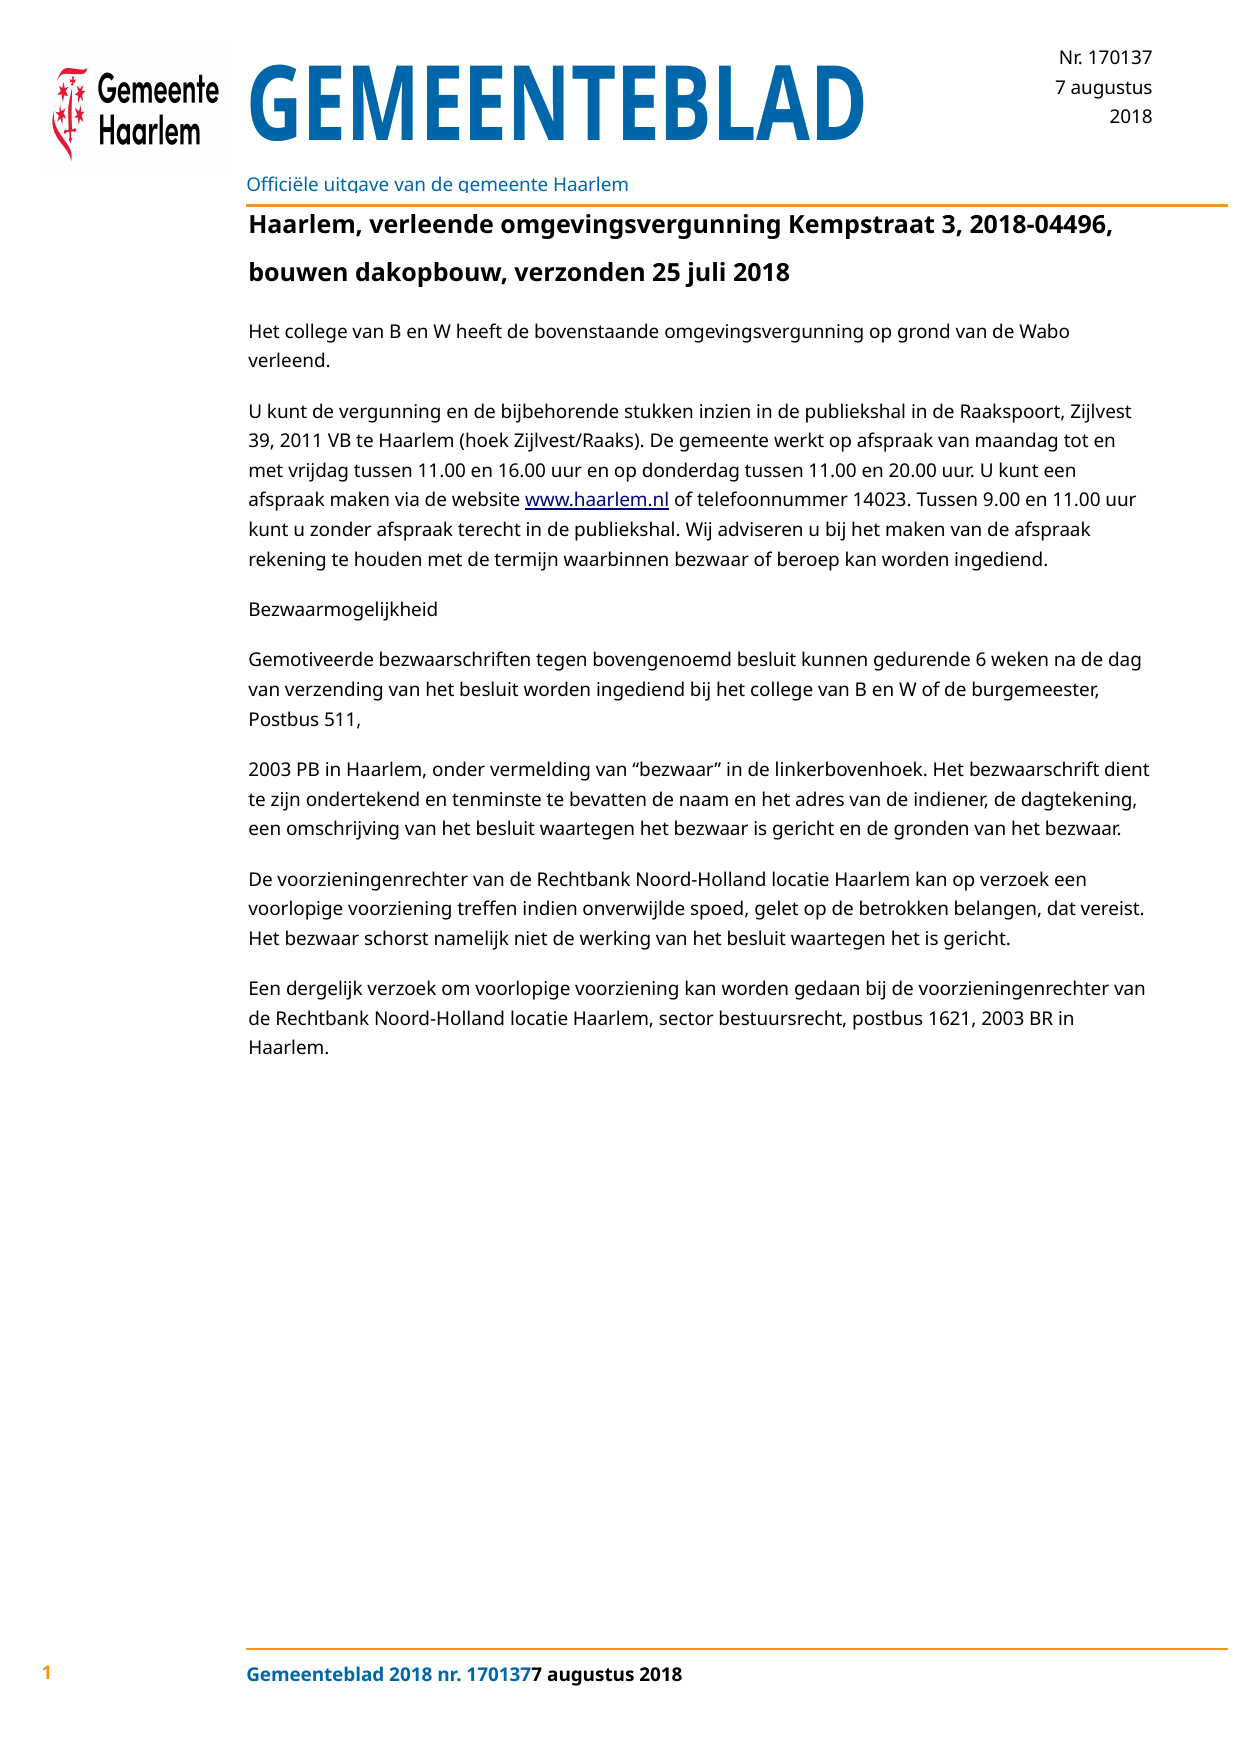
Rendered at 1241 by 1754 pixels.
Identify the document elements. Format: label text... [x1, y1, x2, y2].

text Het college van B en W heeft de bovenstaande omgevingsvergunning op grond van de Wabo verleend. [248, 318, 1152, 373]
text Bezwaarmogelijkheid [248, 596, 1152, 622]
text Een dergelijk verzoek om voorlopige voorziening kan worden gedaan bij de voorzieningenrechter van de Rechtbank Noord-Holland locatie Haarlem, sector bestuursrecht, postbus 1621, 2003 BR in Haarlem. [248, 975, 1152, 1060]
text Gemotiveerde bezwaarschriften tegen bovengenoemd besluit kunnen gedurende 6 weken na de dag van verzending van het besluit worden ingediend bij het college van B en W of de burgemeester, Postbus 511, [248, 647, 1152, 732]
text 2003 PB in Haarlem, onder vermelding van “bezwaar” in de linkerbovenhoek. Het bezwaarschrift dient te zijn ondertekend en tenminste te bevatten de naam en het adres van de indiener, de dagtekening, een omschrijving van het besluit waartegen het bezwaar is gericht en de gronden van het bezwaar. [248, 756, 1152, 841]
text Haarlem, verleende omgevingsvergunning Kempstraat 3, 2018-04496, bouwen dakopbouw, verzonden 25 juli 2018 [248, 207, 1152, 288]
text U kunt de vergunning en de bijbehorende stukken inzien in de publiekshal in de Raakspoort, Zijlvest 39, 2011 VB te Haarlem (hoek Zijlvest/Raaks). De gemeente werkt op afspraak van maandag tot en met vrijdag tussen 11.00 en 16.00 uur en op donderdag tussen 11.00 en 20.00 uur. U kunt een afspraak maken via de website www.haarlem.nl of telefoonnummer 14023. Tussen 9.00 en 11.00 uur kunt u zonder afspraak terecht in de publiekshal. Wij adviseren u bij het maken van de afspraak rekening te houden met de termijn waarbinnen bezwaar of beroep kan worden ingediend. [248, 398, 1152, 572]
text De voorzieningenrechter van de Rechtbank Noord-Holland locatie Haarlem kan op verzoek een voorlopige voorziening treffen indien onverwijlde spoed, gelet op de betrokken belangen, dat vereist. Het bezwaar schorst namelijk niet de werking van het besluit waartegen het is gericht. [248, 866, 1152, 951]
picture [41, 47, 231, 172]
